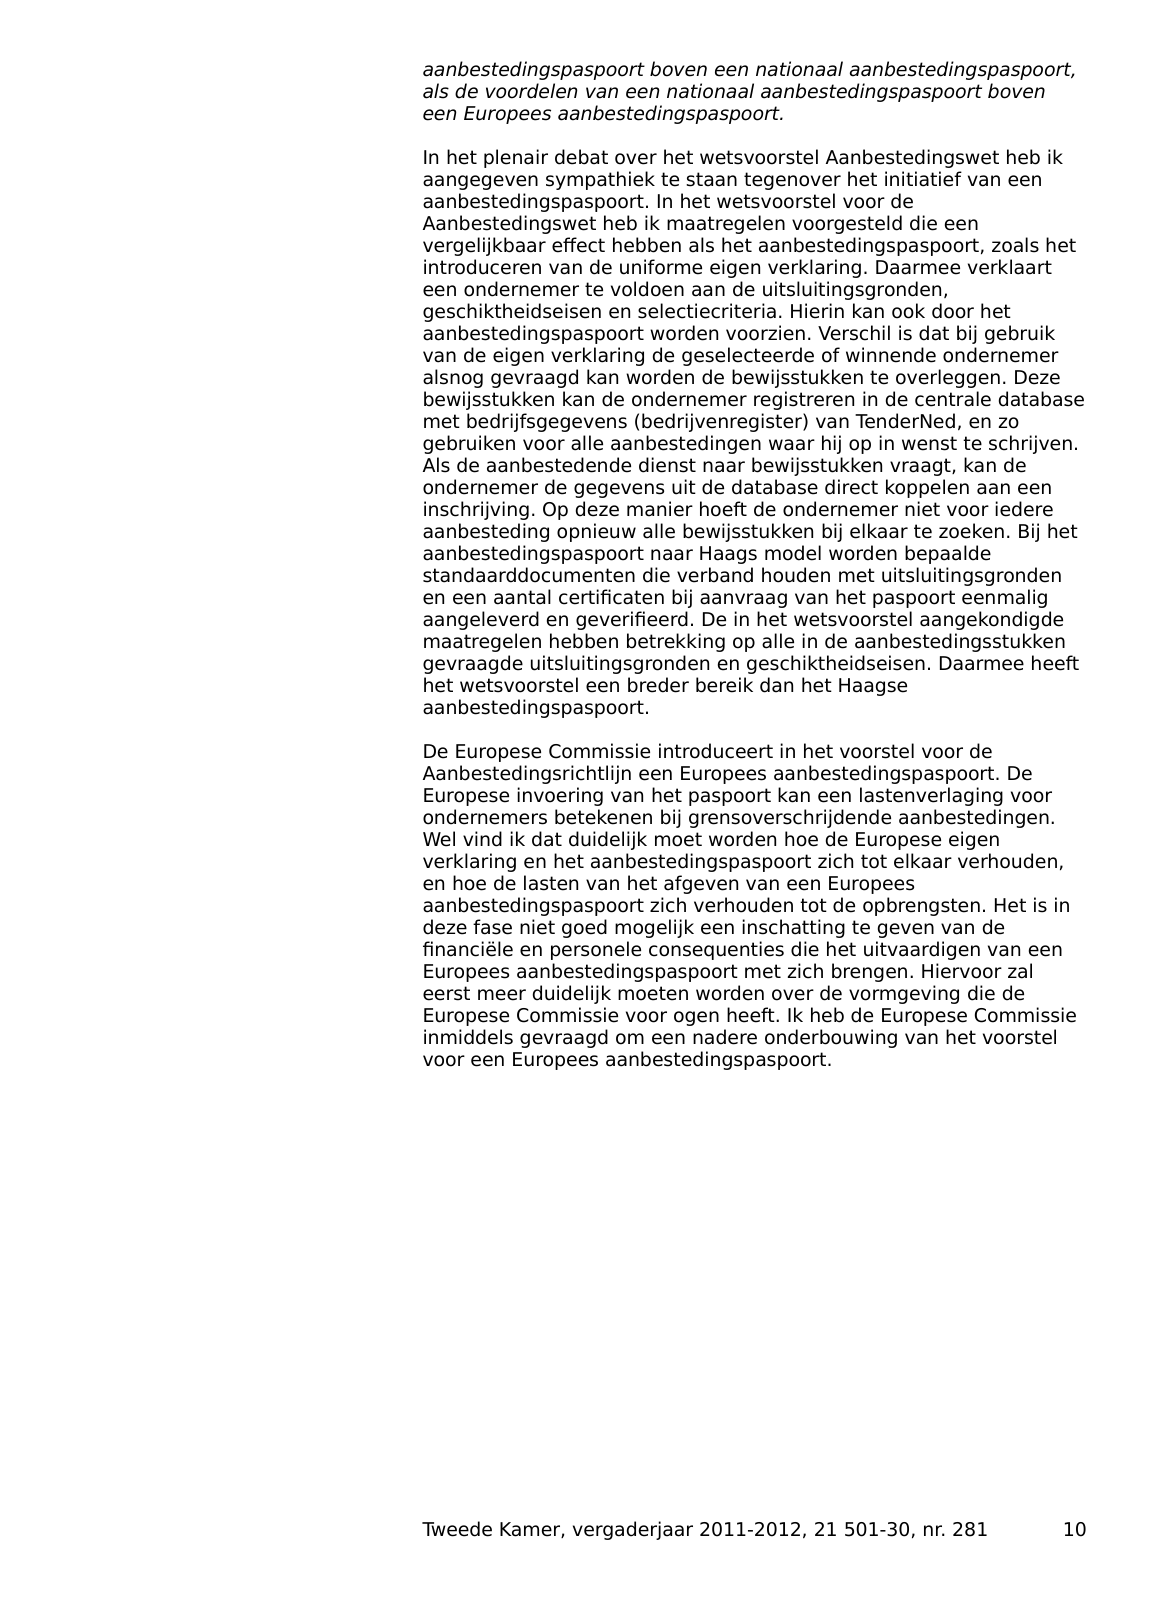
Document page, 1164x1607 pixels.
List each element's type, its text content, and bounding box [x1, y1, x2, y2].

text De Europese Commissie introduceert in het voorstel voor de Aanbestedingsrichtlijn een Europees aanbestedingspaspoort. De Europese invoering van het paspoort kan een lastenverlaging voor ondernemers betekenen bij grensoverschrijdende aanbestedingen. Wel vind ik dat duidelijk moet worden hoe de Europese eigen verklaring en het aanbestedingspaspoort zich tot elkaar verhouden, en hoe de lasten van het afgeven van een Europees aanbestedingspaspoort zich verhouden tot de opbrengsten. Het is in deze fase niet goed mogelijk een inschatting te geven van de financiële en personele consequenties die het uitvaardigen van een Europees aanbestedingspaspoort met zich brengen. Hiervoor zal eerst meer duidelijk moeten worden over de vormgeving die de Europese Commissie voor ogen heeft. Ik heb de Europese Commissie inmiddels gevraagd om een nadere onderbouwing van het voorstel voor een Europees aanbestedingspaspoort. [422, 741, 1087, 1071]
text In het plenair debat over het wetsvoorstel Aanbestedingswet heb ik aangegeven sympathiek te staan tegenover het initiatief van een aanbestedingspaspoort. In het wetsvoorstel voor de Aanbestedingswet heb ik maatregelen voorgesteld die een vergelijkbaar effect hebben als het aanbestedingspaspoort, zoals het introduceren van de uniforme eigen verklaring. Daarmee verklaart een ondernemer te voldoen aan de uitsluitingsgronden, geschiktheidseisen en selectiecriteria. Hierin kan ook door het aanbestedingspaspoort worden voorzien. Verschil is dat bij gebruik van de eigen verklaring de geselecteerde of winnende ondernemer alsnog gevraagd kan worden de bewijsstukken te overleggen. Deze bewijsstukken kan de ondernemer registreren in de centrale database met bedrijfsgegevens (bedrijvenregister) van TenderNed, en zo gebruiken voor alle aanbestedingen waar hij op in wenst te schrijven. Als de aanbestedende dienst naar bewijsstukken vraagt, kan de ondernemer de gegevens uit de database direct koppelen aan een inschrijving. Op deze manier hoeft de ondernemer niet voor iedere aanbesteding opnieuw alle bewijsstukken bij elkaar te zoeken. Bij het aanbestedingspaspoort naar Haags model worden bepaalde standaarddocumenten die verband houden met uitsluitingsgronden en een aantal certificaten bij aanvraag van het paspoort eenmalig aangeleverd en geverifieerd. De in het wetsvoorstel aangekondigde maatregelen hebben betrekking op alle in de aanbestedingsstukken gevraagde uitsluitingsgronden en geschiktheidseisen. Daarmee heeft het wetsvoorstel een breder bereik dan het Haagse aanbestedingspaspoort. [422, 147, 1087, 719]
text aanbestedingspaspoort boven een nationaal aanbestedingspaspoort, als de voordelen van een nationaal aanbestedingspaspoort boven een Europees aanbestedingspaspoort. [422, 59, 1087, 125]
